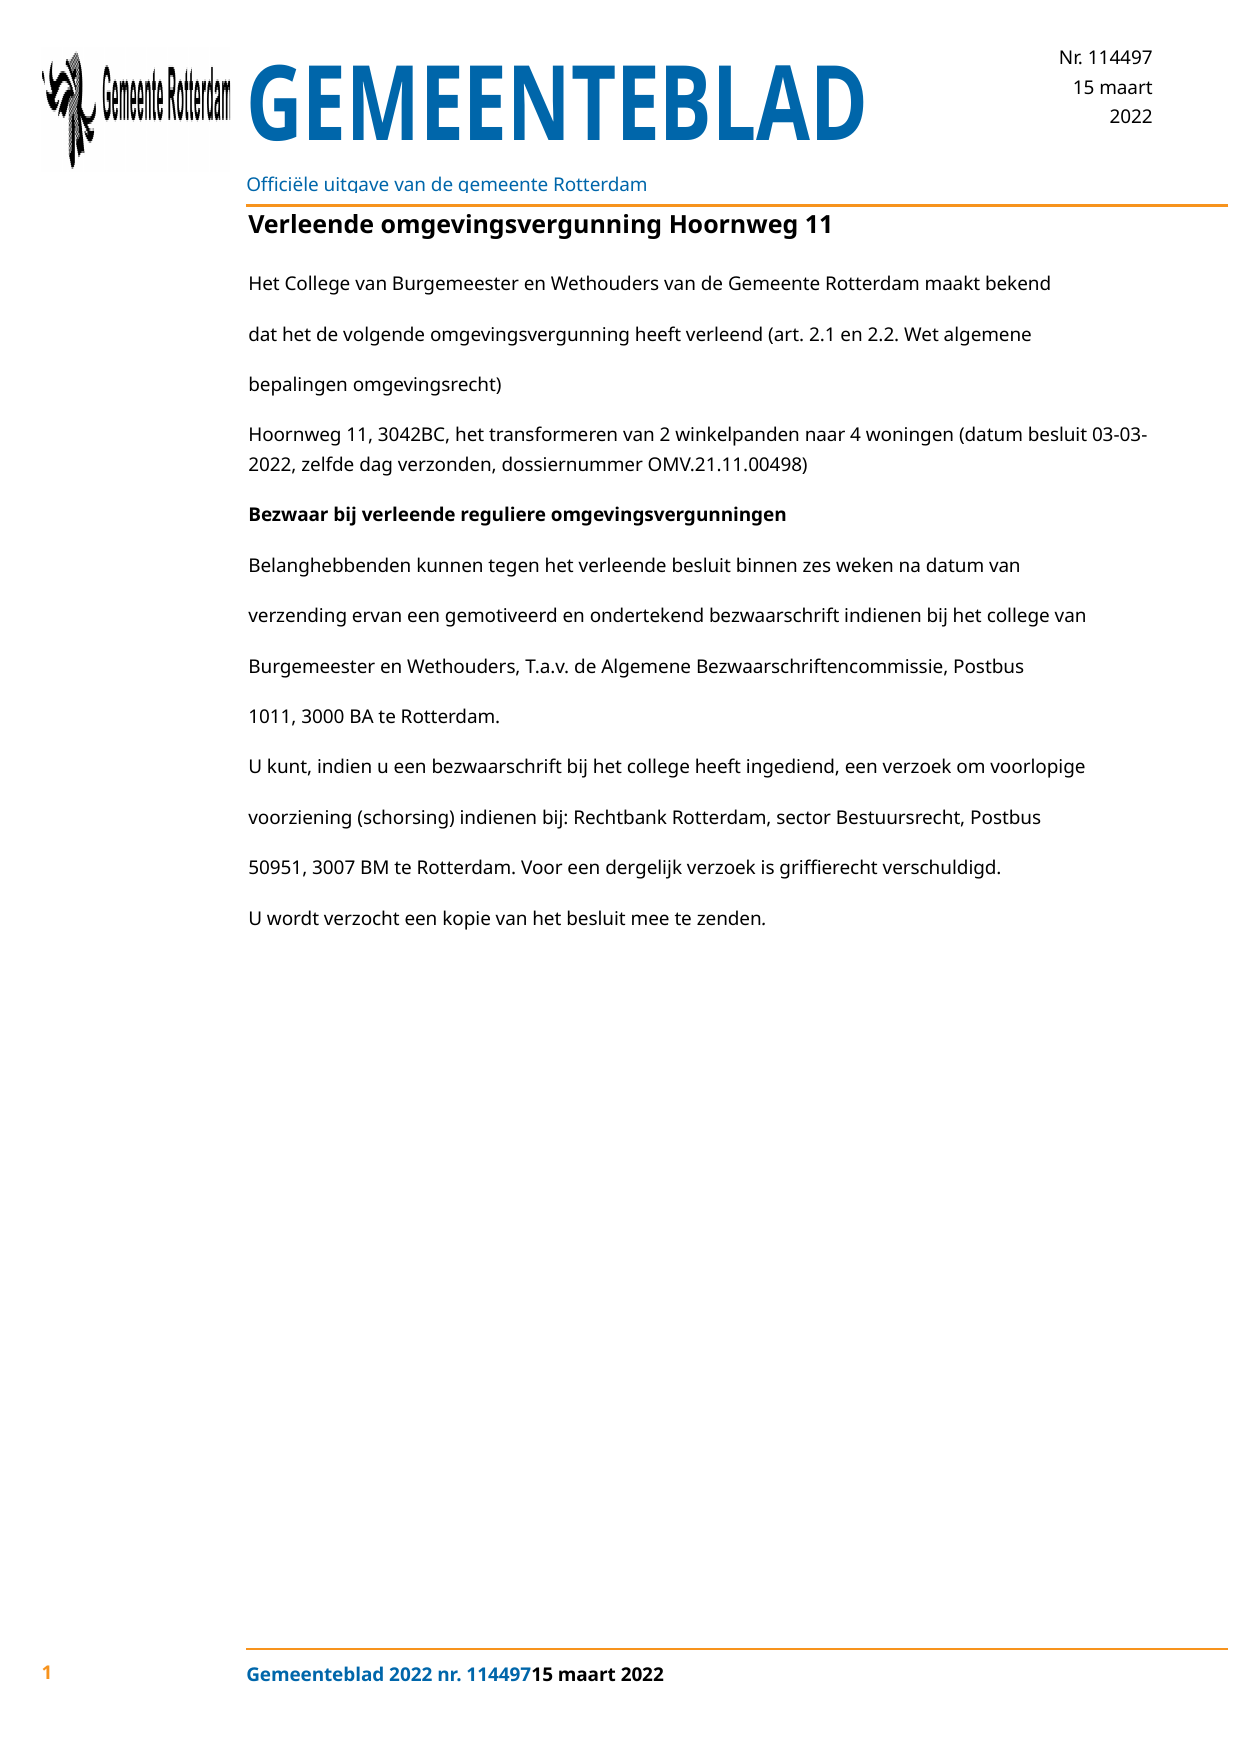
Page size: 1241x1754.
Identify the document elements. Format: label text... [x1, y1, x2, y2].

text Belanghebbenden kunnen tegen het verleende besluit binnen zes weken na datum van [248, 552, 1152, 578]
text Burgemeester en Wethouders, T.a.v. de Algemene Bezwaarschriftencommissie, Postbus [248, 653, 1152, 678]
text Bezwaar bij verleende reguliere omgevingsvergunningen [248, 502, 1152, 527]
text verzending ervan een gemotiveerd en ondertekend bezwaarschrift indienen bij het college van [248, 602, 1152, 628]
text U kunt, indien u een bezwaarschrift bij het college heeft ingediend, een verzoek om voorlopige [248, 754, 1152, 779]
text voorziening (schorsing) indienen bij: Rechtbank Rotterdam, sector Bestuursrecht, Postbus [248, 804, 1152, 830]
picture [41, 47, 231, 172]
text Verleende omgevingsvergunning Hoornweg 11 [248, 207, 1152, 241]
text 1011, 3000 BA te Rotterdam. [248, 703, 1152, 729]
text U wordt verzocht een kopie van het besluit mee te zenden. [248, 905, 1152, 931]
text Het College van Burgemeester en Wethouders van de Gemeente Rotterdam maakt bekend [248, 270, 1152, 296]
text dat het de volgende omgevingsvergunning heeft verleend (art. 2.1 en 2.2. Wet algemene [248, 321, 1152, 346]
text 50951, 3007 BM te Rotterdam. Voor een dergelijk verzoek is griffierecht verschuldigd. [248, 854, 1152, 880]
text bepalingen omgevingsrecht) [248, 371, 1152, 397]
text Hoornweg 11, 3042BC, het transformeren van 2 winkelpanden naar 4 woningen (datum besluit 03-03-2022, zelfde dag verzonden, dossiernummer OMV.21.11.00498) [248, 422, 1152, 477]
